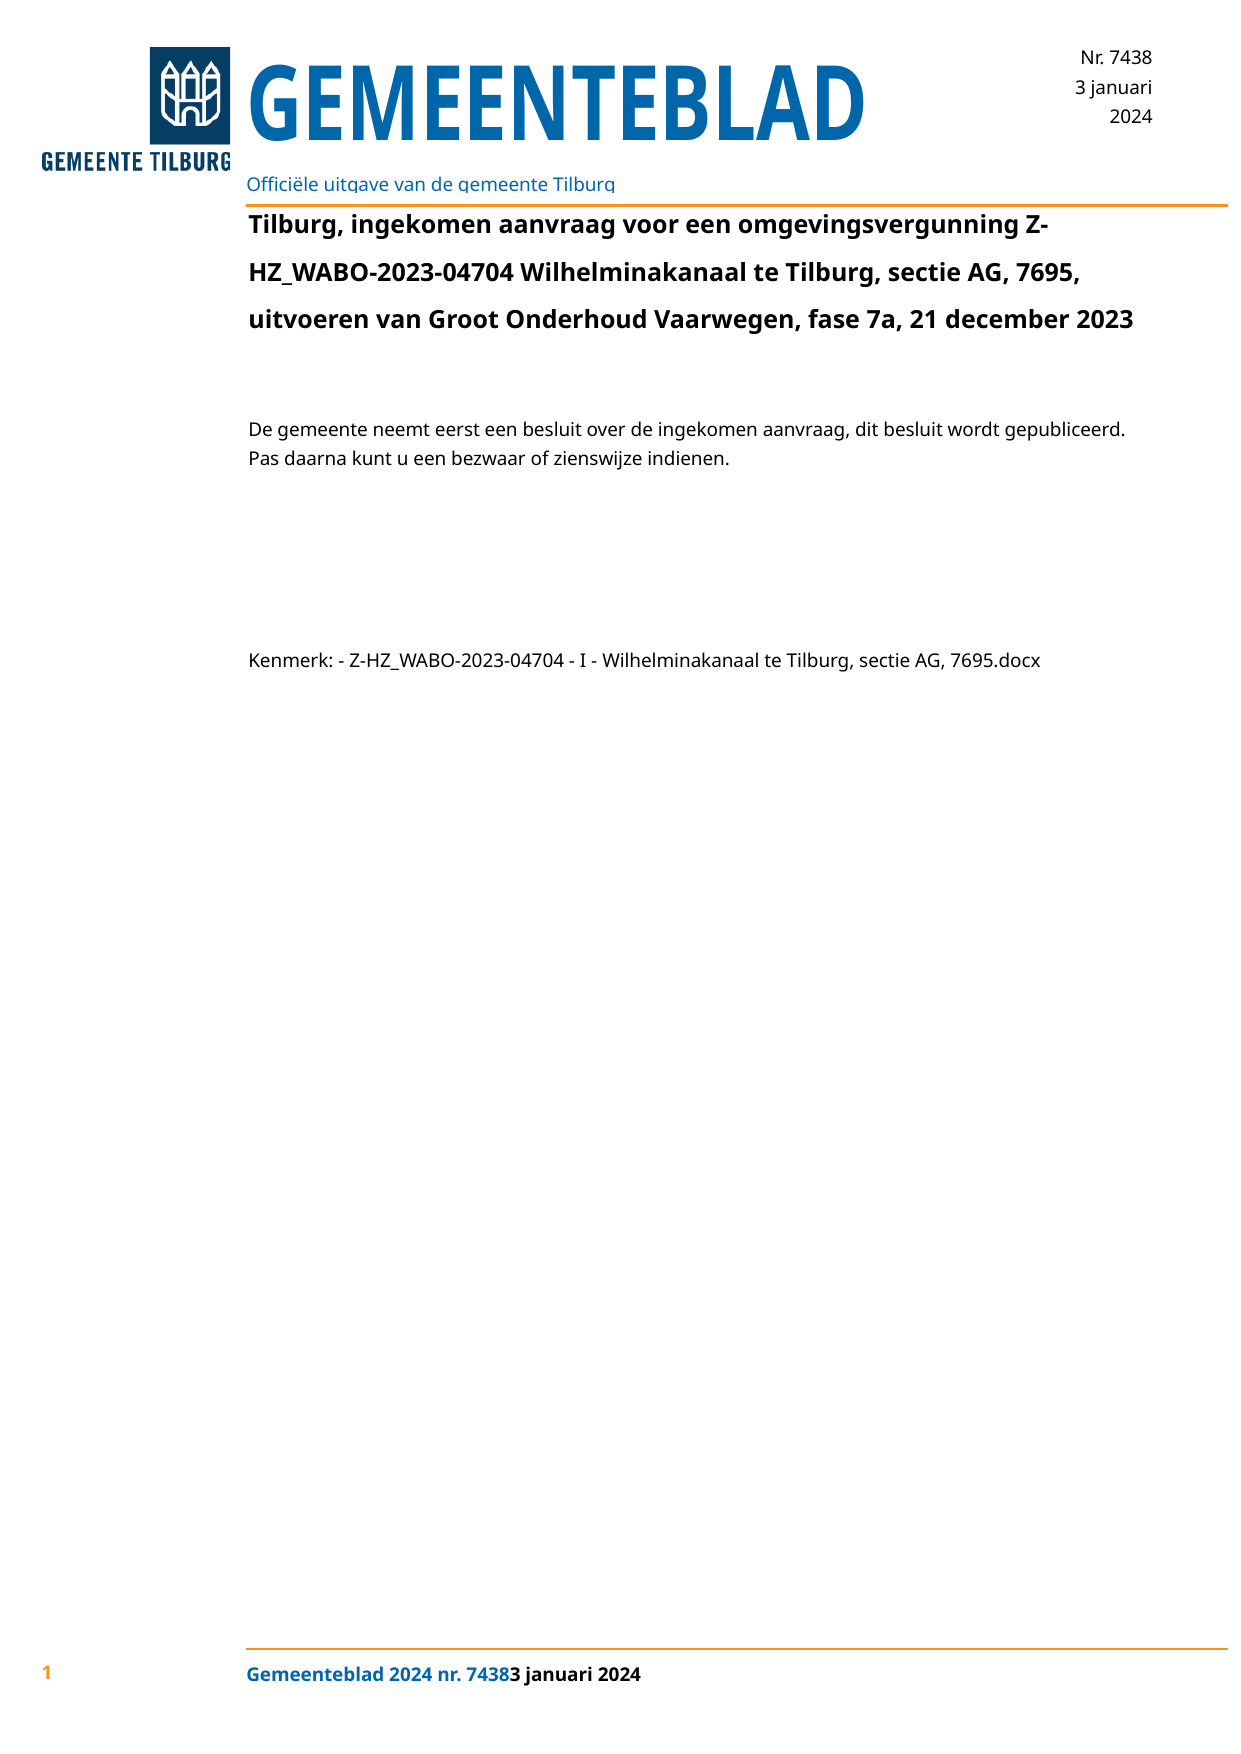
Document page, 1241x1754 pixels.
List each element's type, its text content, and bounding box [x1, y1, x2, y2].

text Kenmerk: - Z-HZ_WABO-2023-04704 - I - Wilhelminakanaal te Tilburg, sectie AG, 7695.docx [248, 647, 1152, 673]
text De gemeente neemt eerst een besluit over de ingekomen aanvraag, dit besluit wordt gepubliceerd. Pas daarna kunt u een bezwaar of zienswijze indienen. [248, 416, 1152, 471]
text Tilburg, ingekomen aanvraag voor een omgevingsvergunning Z-HZ_WABO-2023-04704 Wilhelminakanaal te Tilburg, sectie AG, 7695, uitvoeren van Groot Onderhoud Vaarwegen, fase 7a, 21 december 2023 [248, 207, 1152, 336]
picture [41, 47, 231, 172]
